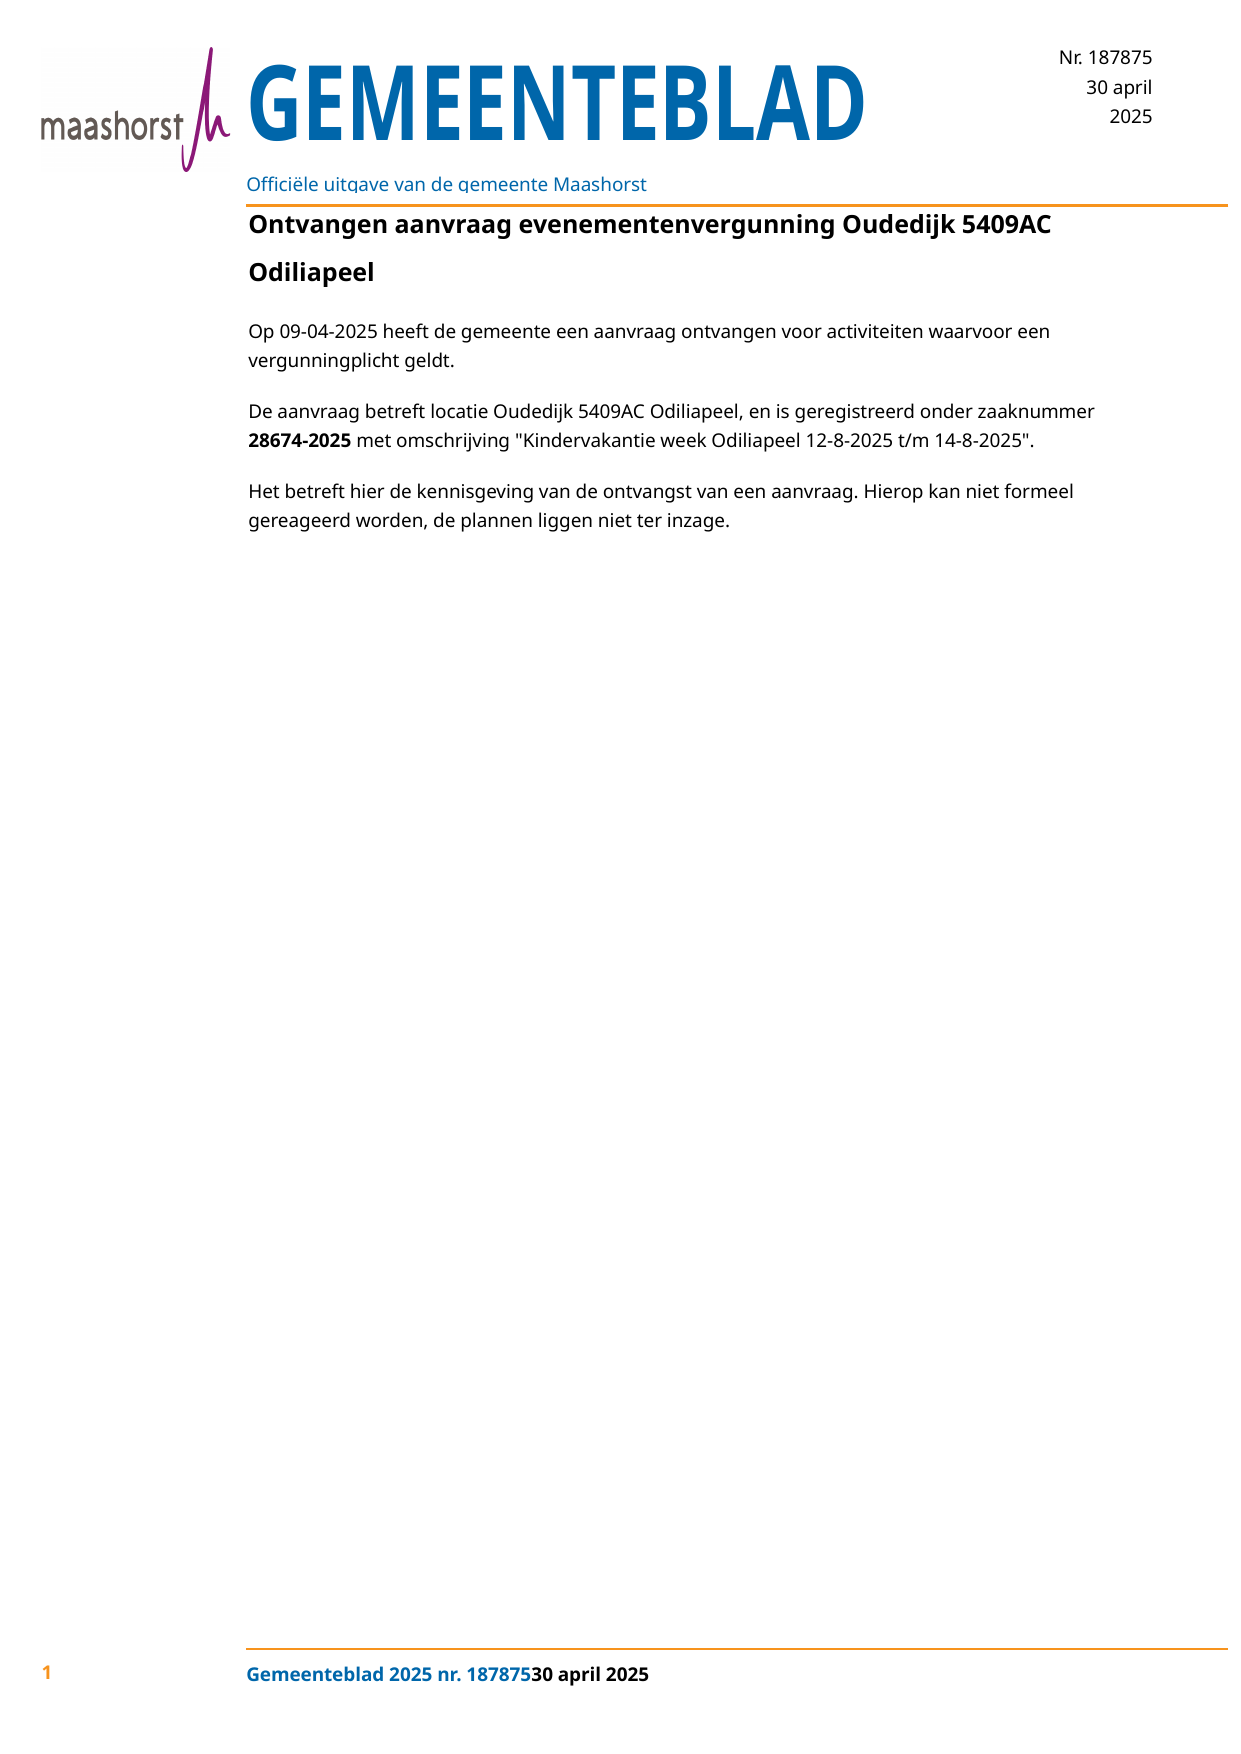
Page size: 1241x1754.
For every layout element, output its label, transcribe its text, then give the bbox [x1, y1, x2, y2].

text Het betreft hier de kennisgeving van de ontvangst van een aanvraag. Hierop kan niet formeel gereageerd worden, de plannen liggen niet ter inzage. [248, 478, 1152, 533]
text Op 09-04-2025 heeft de gemeente een aanvraag ontvangen voor activiteiten waarvoor een vergunningplicht geldt. [248, 318, 1152, 373]
text Ontvangen aanvraag evenementenvergunning Oudedijk 5409AC Odiliapeel [248, 207, 1152, 288]
text De aanvraag betreft locatie Oudedijk 5409AC Odiliapeel, en is geregistreerd onder zaaknummer 28674-2025 met omschrijving "Kindervakantie week Odiliapeel 12-8-2025 t/m 14-8-2025". [248, 398, 1152, 453]
picture [41, 47, 231, 172]
